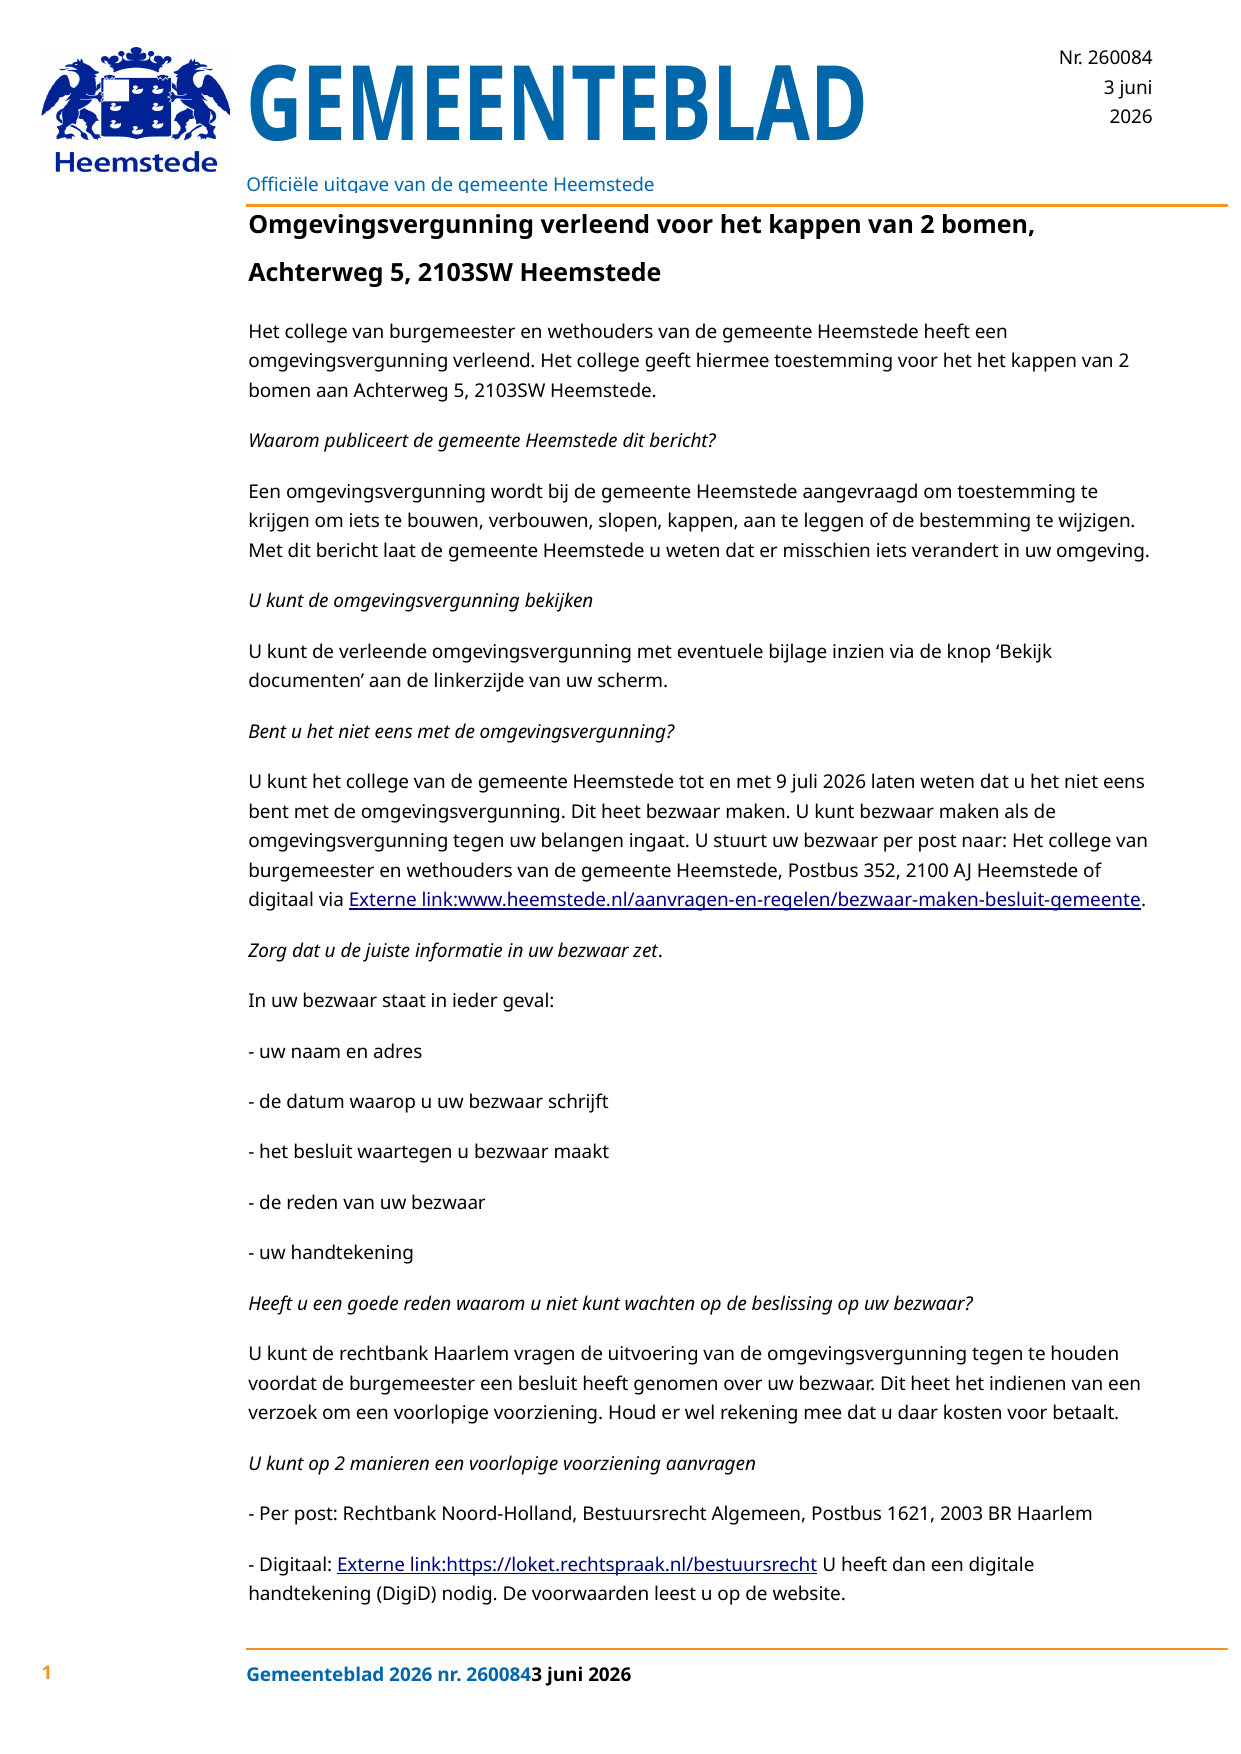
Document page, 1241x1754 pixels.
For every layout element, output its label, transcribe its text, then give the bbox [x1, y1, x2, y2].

text U kunt de verleende omgevingsvergunning met eventuele bijlage inzien via de knop ‘Bekijk documenten’ aan de linkerzijde van uw scherm. [248, 638, 1152, 693]
text - de datum waarop u uw bezwaar schrijft [248, 1088, 1152, 1114]
text - uw handtekening [248, 1239, 1152, 1265]
text - Per post: Rechtbank Noord-Holland, Bestuursrecht Algemeen, Postbus 1621, 2003 BR Haarlem [248, 1500, 1152, 1526]
text In uw bezwaar staat in ieder geval: [248, 987, 1152, 1013]
text - uw naam en adres [248, 1038, 1152, 1064]
text Een omgevingsvergunning wordt bij de gemeente Heemstede aangevraagd om toestemming te krijgen om iets te bouwen, verbouwen, slopen, kappen, aan te leggen of de bestemming te wijzigen. Met dit bericht laat de gemeente Heemstede u weten dat er misschien iets verandert in uw omgeving. [248, 478, 1152, 563]
text Bent u het niet eens met de omgevingsvergunning? [248, 718, 1152, 744]
text U kunt de omgevingsvergunning bekijken [248, 587, 1152, 613]
text - de reden van uw bezwaar [248, 1189, 1152, 1215]
text Heeft u een goede reden waarom u niet kunt wachten op de beslissing op uw bezwaar? [248, 1290, 1152, 1316]
text - Digitaal: Externe link:https://loket.rechtspraak.nl/bestuursrecht U heeft dan een digitale handtekening (DigiD) nodig. De voorwaarden leest u op de website. [248, 1551, 1152, 1606]
text U kunt het college van de gemeente Heemstede tot en met 9 juli 2026 laten weten dat u het niet eens bent met de omgevingsvergunning. Dit heet bezwaar maken. U kunt bezwaar maken als de omgevingsvergunning tegen uw belangen ingaat. U stuurt uw bezwaar per post naar: Het college van burgemeester en wethouders van de gemeente Heemstede, Postbus 352, 2100 AJ Heemstede of digitaal via Externe link:www.heemstede.nl/aanvragen-en-regelen/bezwaar-maken-besluit-gemeente. [248, 768, 1152, 912]
text Zorg dat u de juiste informatie in uw bezwaar zet. [248, 937, 1152, 963]
text Het college van burgemeester en wethouders van de gemeente Heemstede heeft een omgevingsvergunning verleend. Het college geeft hiermee toestemming voor het het kappen van 2 bomen aan Achterweg 5, 2103SW Heemstede. [248, 318, 1152, 403]
text U kunt de rechtbank Haarlem vragen de uitvoering van de omgevingsvergunning tegen te houden voordat de burgemeester een besluit heeft genomen over uw bezwaar. Dit heet het indienen van een verzoek om een voorlopige voorziening. Houd er wel rekening mee dat u daar kosten voor betaalt. [248, 1340, 1152, 1425]
text Omgevingsvergunning verleend voor het kappen van 2 bomen, Achterweg 5, 2103SW Heemstede [248, 207, 1152, 288]
picture [41, 47, 231, 172]
text Waarom publiceert de gemeente Heemstede dit bericht? [248, 427, 1152, 453]
text - het besluit waartegen u bezwaar maakt [248, 1139, 1152, 1164]
text U kunt op 2 manieren een voorlopige voorziening aanvragen [248, 1450, 1152, 1476]
